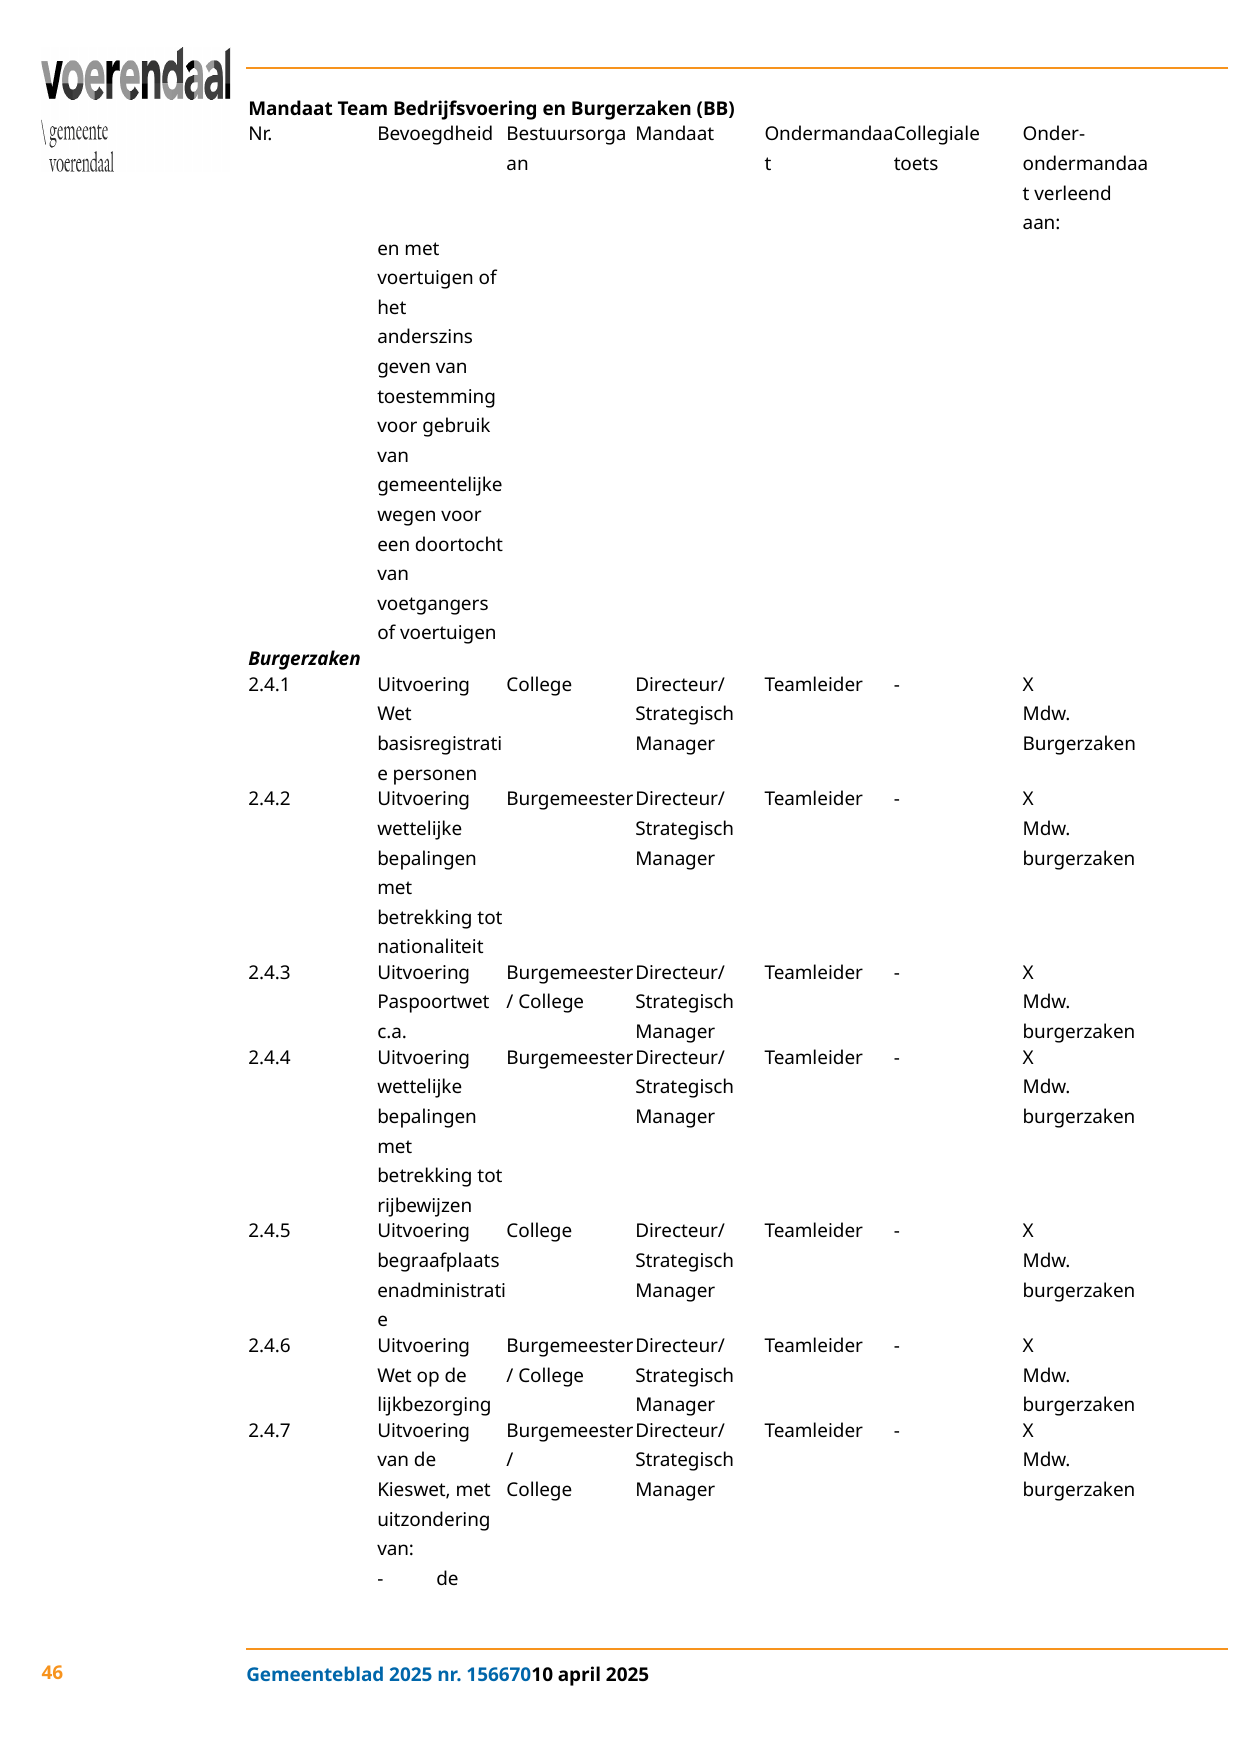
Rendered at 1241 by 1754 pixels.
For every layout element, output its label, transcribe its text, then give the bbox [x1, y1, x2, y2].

table_cell Directeur/ Strategisch Manager [635, 959, 764, 1044]
table_cell - [894, 1332, 1022, 1417]
table_cell Uitvoering Wet basisregistratie personen [377, 671, 506, 786]
table_cell - [894, 959, 1022, 1044]
table_cell 2.4.6 [248, 1332, 377, 1417]
table_cell X Mdw. burgerzaken [1023, 1044, 1152, 1218]
table_cell - [894, 786, 1022, 959]
table_cell 2.4.7 [248, 1417, 377, 1591]
table_cell Mandaat [635, 121, 764, 235]
table_cell College [506, 1218, 635, 1332]
table_cell Teamleider [764, 671, 893, 786]
table_header Mandaat Team Bedrijfsvoering en Burgerzaken (BB) [248, 95, 1152, 121]
table_cell - [894, 1218, 1022, 1332]
table_cell Directeur/ Strategisch Manager [635, 786, 764, 959]
table_cell X Mdw. burgerzaken [1023, 959, 1152, 1044]
table_cell [635, 235, 764, 645]
table_cell 2.4.4 [248, 1044, 377, 1218]
table_cell College [506, 671, 635, 786]
table_cell 2.4.3 [248, 959, 377, 1044]
table_cell Nr. [248, 121, 377, 235]
table_cell - [894, 1417, 1022, 1591]
table_cell Burgemeester/ College [506, 959, 635, 1044]
table_cell Uitvoering wettelijke bepalingen met betrekking tot rijbewijzen [377, 1044, 506, 1218]
table_cell Burgemeester/ College [506, 1417, 635, 1591]
table_cell Teamleider [764, 1332, 893, 1417]
table_cell 2.4.2 [248, 786, 377, 959]
table_cell Onder-ondermandaat verleend aan: [1023, 121, 1152, 235]
table_cell X Mdw. burgerzaken [1023, 1218, 1152, 1332]
table_cell X Mdw. Burgerzaken [1023, 671, 1152, 786]
table_cell [764, 235, 893, 645]
table_cell 2.4.5 [248, 1218, 377, 1332]
table_cell - [894, 671, 1022, 786]
table_cell [506, 235, 635, 645]
table_cell [248, 235, 377, 645]
table_cell Uitvoering begraafplaatsenadministratie [377, 1218, 506, 1332]
table_cell X Mdw. burgerzaken [1023, 1417, 1152, 1591]
table_cell Uitvoering wettelijke bepalingen met betrekking tot nationaliteit [377, 786, 506, 959]
table_cell Directeur/ Strategisch Manager [635, 1417, 764, 1591]
table_cell Uitvoering Wet op de lijkbezorging [377, 1332, 506, 1417]
table_cell 2.4.1 [248, 671, 377, 786]
table_cell Directeur/ Strategisch Manager [635, 1332, 764, 1417]
table_cell Uitvoering Paspoortwet c.a. [377, 959, 506, 1044]
table_cell Burgemeester [506, 786, 635, 959]
table_cell Teamleider [764, 1044, 893, 1218]
picture [41, 47, 231, 172]
table_cell Burgemeester/ College [506, 1332, 635, 1417]
table_cell Teamleider [764, 786, 893, 959]
table_cell - [894, 1044, 1022, 1218]
table_cell Directeur/ Strategisch Manager [635, 671, 764, 786]
table_cell Burgemeester [506, 1044, 635, 1218]
table_cell Uitvoering van de Kieswet, met uitzondering van: de [377, 1417, 506, 1591]
table_cell Bevoegdheid [377, 121, 506, 235]
table_cell Bestuursorgaan [506, 121, 635, 235]
table_cell [894, 235, 1022, 645]
table_cell [1023, 235, 1152, 645]
table_cell Directeur/ Strategisch Manager [635, 1044, 764, 1218]
table_cell Ondermandaat [764, 121, 893, 235]
table_cell Teamleider [764, 1417, 893, 1591]
table_cell Burgerzaken [248, 645, 1152, 671]
table_cell Directeur/ Strategisch Manager [635, 1218, 764, 1332]
table_cell X Mdw. burgerzaken [1023, 786, 1152, 959]
table_cell Teamleider [764, 1218, 893, 1332]
table_cell en met voertuigen of het anderszins geven van toestemming voor gebruik van gemeentelijke wegen voor een doortocht van voetgangers of voertuigen [377, 235, 506, 645]
table_cell Teamleider [764, 959, 893, 1044]
table_cell Collegiale toets [894, 121, 1022, 235]
table_cell X Mdw. burgerzaken [1023, 1332, 1152, 1417]
